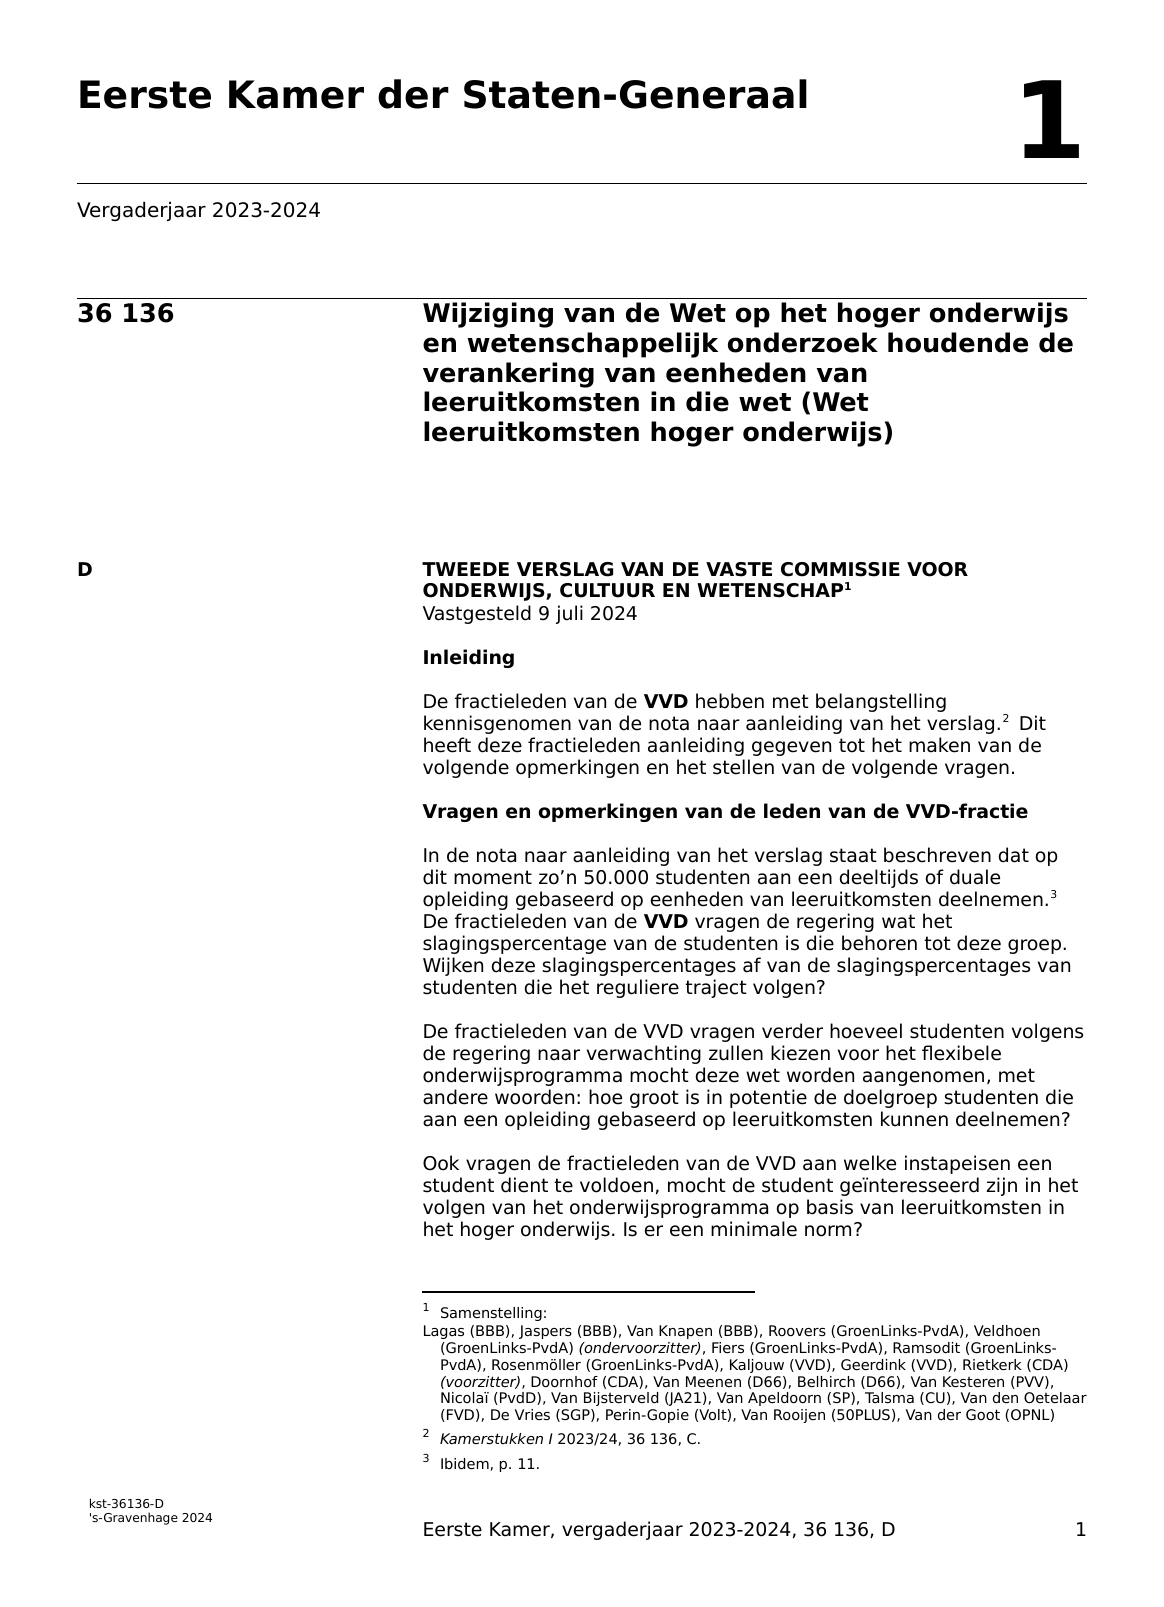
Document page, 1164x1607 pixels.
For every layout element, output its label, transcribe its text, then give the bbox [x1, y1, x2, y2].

text Samenstelling: [422, 1301, 1087, 1323]
table_header 1 [886, 59, 1087, 183]
text Kamerstukken I 2023/24, 36 136, C. [422, 1427, 1087, 1449]
subtitle Inleiding [422, 647, 1087, 668]
table_header Eerste Kamer der Staten-Generaal [77, 59, 886, 183]
text Lagas (BBB), Jaspers (BBB), Van Knapen (BBB), Roovers (GroenLinks-PvdA), Veldhoen (GroenLinks-PvdA) (ondervoorzitter), Fiers (GroenLinks-PvdA), Ramsodit (GroenLinks-PvdA), Rosenmöller (GroenLinks-PvdA), Kaljouw (VVD), Geerdink (VVD), Rietkerk (CDA) (voorzitter), Doornhof (CDA), Van Meenen (D66), Belhirch (D66), Van Kesteren (PVV), Nicolaï (PvdD), Van Bijsterveld (JA21), Van Apeldoorn (SP), Talsma (CU), Van den Oetelaar (FVD), De Vries (SGP), Perin-Gopie (Volt), Van Rooijen (50PLUS), Van der Goot (OPNL) [422, 1323, 1087, 1424]
subtitle D TWEEDE VERSLAG VAN DE VASTE COMMISSIE VOOR ONDERWIJS, CULTUUR EN WETENSCHAP [77, 558, 1087, 602]
text In de nota naar aanleiding van het verslag staat beschreven dat op dit moment zo’n 50.000 studenten aan een deeltijds of duale opleiding gebaseerd op eenheden van leeruitkomsten deelnemen. De fractieleden van de VVD vragen de regering wat het slagingspercentage van de studenten is die behoren tot deze groep. Wijken deze slagingspercentages af van de slagingspercentages van studenten die het reguliere traject volgen? [422, 845, 1087, 999]
table_cell Vergaderjaar 2023-2024 [77, 184, 1087, 298]
text De fractieleden van de VVD hebben met belangstelling kennisgenomen van de nota naar aanleiding van het verslag. Dit heeft deze fractieleden aanleiding gegeven tot het maken van de volgende opmerkingen en het stellen van de volgende vragen. [422, 691, 1087, 779]
text De fractieleden van de VVD vragen verder hoeveel studenten volgens de regering naar verwachting zullen kiezen voor het flexibele onderwijsprogramma mocht deze wet worden aangenomen, met andere woorden: hoe groot is in potentie de doelgroep studenten die aan een opleiding gebaseerd op leeruitkomsten kunnen deelnemen? [422, 1021, 1087, 1131]
text Ook vragen de fractieleden van de VVD aan welke instapeisen een student dient te voldoen, mocht de student geïnteresseerd zijn in het volgen van het onderwijsprogramma op basis van leeruitkomsten in het hoger onderwijs. Is er een minimale norm? [422, 1153, 1087, 1241]
subtitle Vragen en opmerkingen van de leden van de VVD-fractie [422, 801, 1087, 823]
text 's-Gravenhage 2024 [88, 1511, 323, 1525]
text kst-36136-D [88, 1497, 323, 1511]
text Vastgesteld 9 juli 2024 [422, 602, 1087, 624]
subtitle 36 136 Wijziging van de Wet op het hoger onderwijs en wetenschappelijk onderzoek houdende de verankering van eenheden van leeruitkomsten in die wet (Wet leeruitkomsten hoger onderwijs) [77, 299, 1087, 447]
text Ibidem, p. 11. [422, 1452, 1087, 1474]
